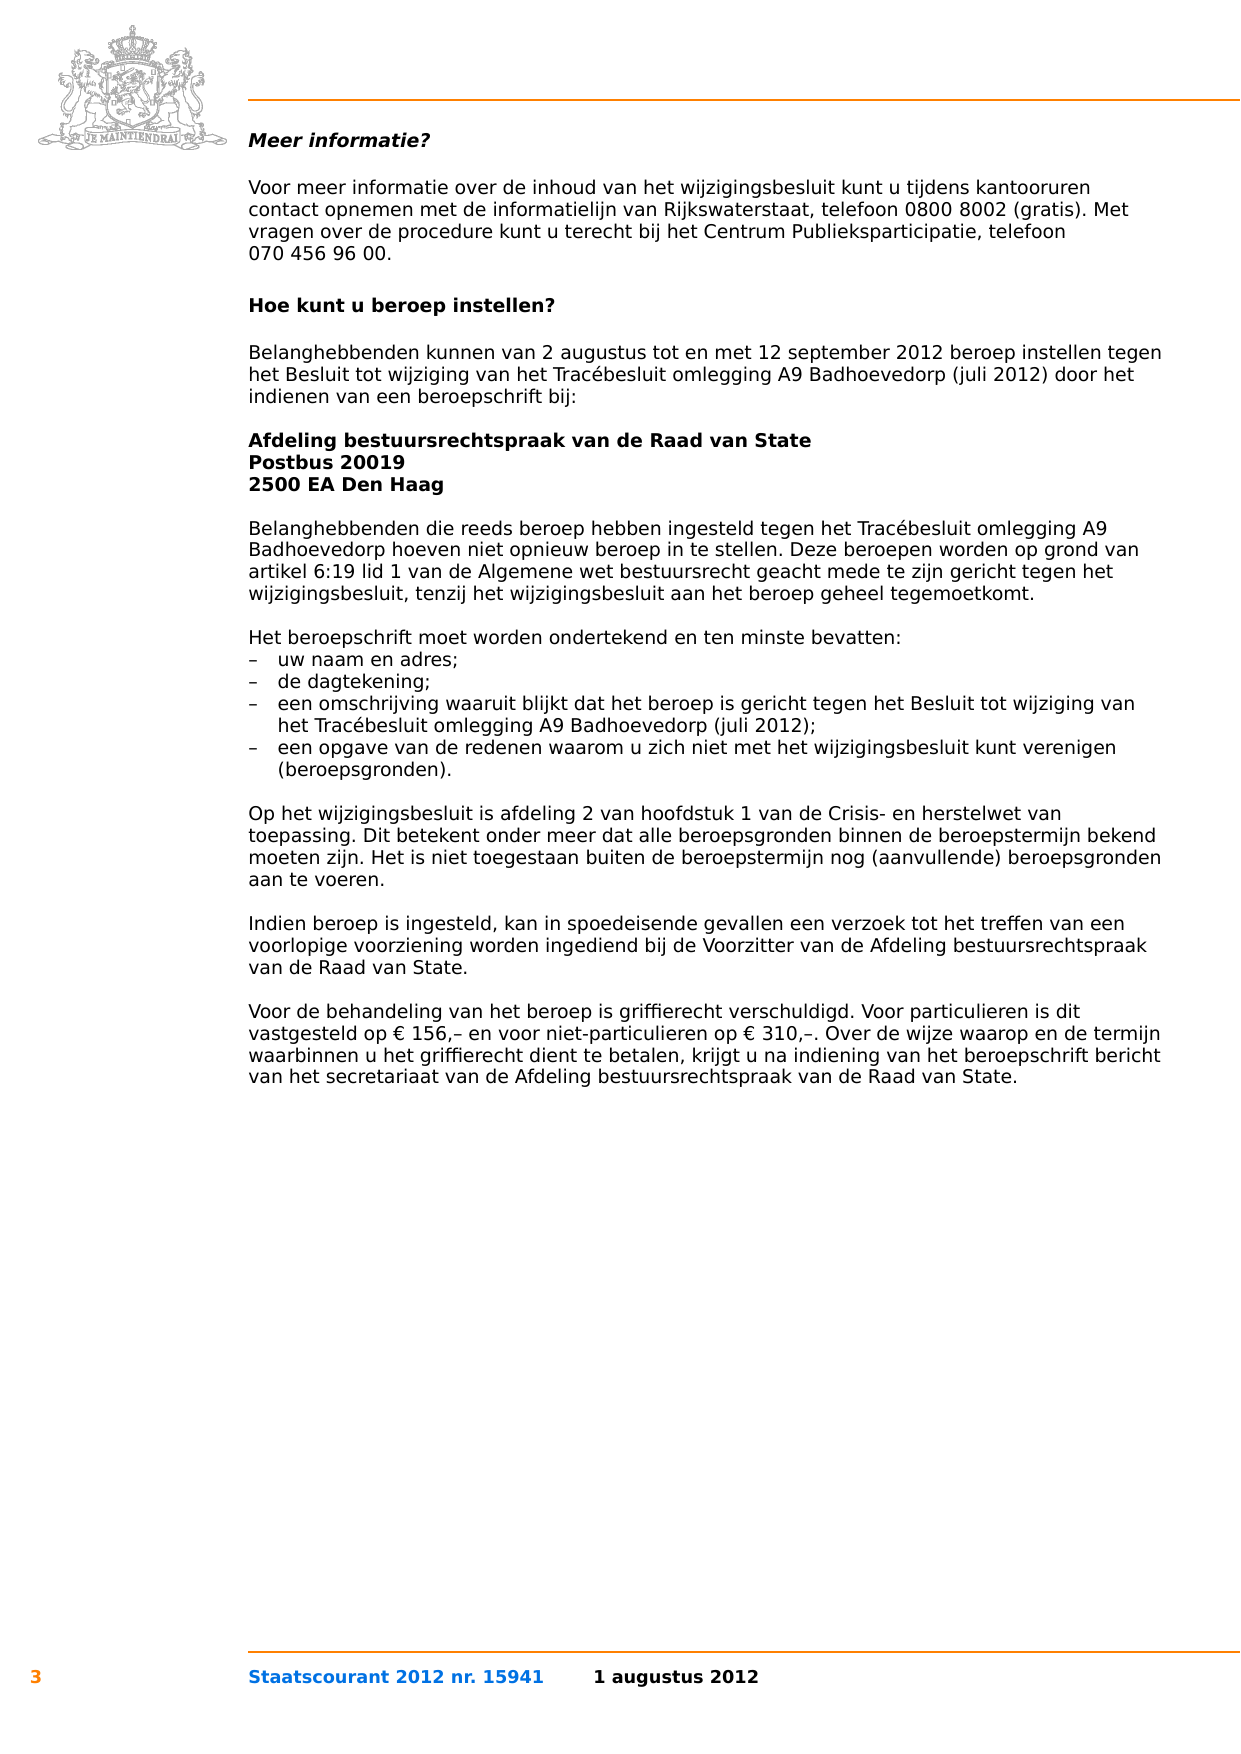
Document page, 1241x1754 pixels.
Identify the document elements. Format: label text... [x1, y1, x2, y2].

subtitle Hoe kunt u beroep instellen? [248, 295, 1163, 317]
text Belanghebbenden die reeds beroep hebben ingesteld tegen het Tracébesluit omlegging A9 Badhoevedorp hoeven niet opnieuw beroep in te stellen. Deze beroepen worden op grond van artikel 6:19 lid 1 van de Algemene wet bestuursrecht geacht mede te zijn gericht tegen het wijzigingsbesluit, tenzij het wijzigingsbesluit aan het beroep geheel tegemoetkomt. [248, 517, 1163, 605]
text 2500 EA Den Haag [248, 473, 1163, 496]
text Voor meer informatie over de inhoud van het wijzigingsbesluit kunt u tijdens kantooruren contact opnemen met de informatielijn van Rijkswaterstaat, telefoon 0800 8002 (gratis). Met vragen over de procedure kunt u terecht bij het Centrum Publieksparticipatie, telefoon 070 456 96 00. [248, 177, 1163, 265]
subtitle Meer informatie? [248, 130, 1163, 152]
text Postbus 20019 [248, 452, 1163, 473]
text – de dagtekening; [248, 671, 1163, 693]
text – een opgave van de redenen waarom u zich niet met het wijzigingsbesluit kunt verenigen (beroepsgronden). [248, 737, 1163, 781]
text Indien beroep is ingesteld, kan in spoedeisende gevallen een verzoek tot het treffen van een voorlopige voorziening worden ingediend bij de Voorzitter van de Afdeling bestuursrechtspraak van de Raad van State. [248, 913, 1163, 979]
text Belanghebbenden kunnen van 2 augustus tot en met 12 september 2012 beroep instellen tegen het Besluit tot wijziging van het Tracébesluit omlegging A9 Badhoevedorp (juli 2012) door het indienen van een beroepschrift bij: [248, 342, 1163, 408]
text Afdeling bestuursrechtspraak van de Raad van State [248, 429, 1163, 452]
text – een omschrijving waaruit blijkt dat het beroep is gericht tegen het Besluit tot wijziging van het Tracébesluit omlegging A9 Badhoevedorp (juli 2012); [248, 693, 1163, 737]
text Op het wijzigingsbesluit is afdeling 2 van hoofdstuk 1 van de Crisis- en herstelwet van toepassing. Dit betekent onder meer dat alle beroepsgronden binnen de beroepstermijn bekend moeten zijn. Het is niet toegestaan buiten de beroepstermijn nog (aanvullende) beroepsgronden aan te voeren. [248, 803, 1163, 891]
picture [38, 25, 227, 150]
text Het beroepschrift moet worden ondertekend en ten minste bevatten: [248, 627, 1163, 649]
text – uw naam en adres; [248, 649, 1163, 671]
text Voor de behandeling van het beroep is griffierecht verschuldigd. Voor particulieren is dit vastgesteld op € 156,– en voor niet-particulieren op € 310,–. Over de wijze waarop en de termijn waarbinnen u het griffierecht dient te betalen, krijgt u na indiening van het beroepschrift bericht van het secretariaat van de Afdeling bestuursrechtspraak van de Raad van State. [248, 1001, 1163, 1088]
